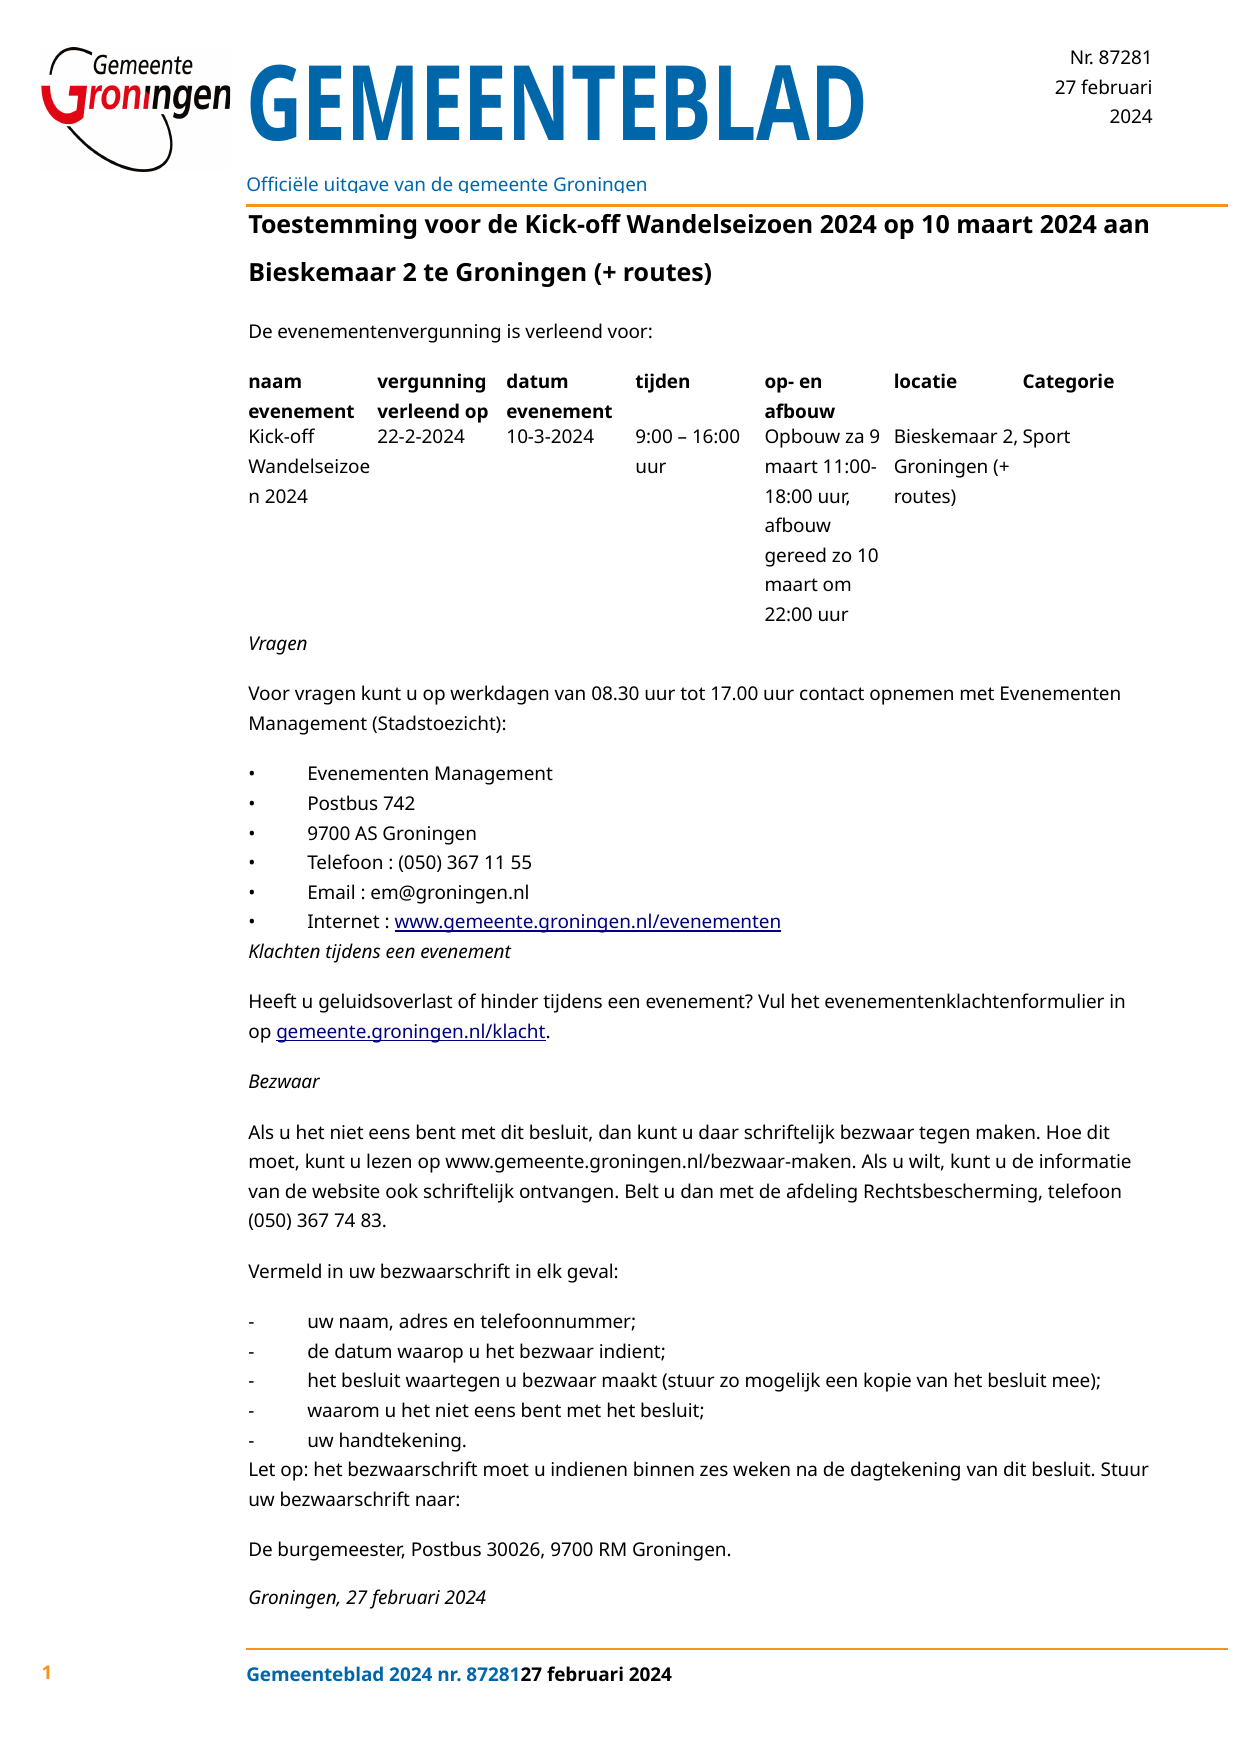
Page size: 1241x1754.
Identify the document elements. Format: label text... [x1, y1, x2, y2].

text De evenementenvergunning is verleend voor: [248, 318, 1152, 344]
table_header naam evenement [248, 369, 377, 424]
list Postbus 742 [248, 790, 1152, 816]
table_header locatie [894, 369, 1022, 424]
list 9700 AS Groningen [248, 820, 1152, 846]
list Email : em@groningen.nl [248, 879, 1152, 905]
text De burgemeester, Postbus 30026, 9700 RM Groningen. [248, 1536, 1152, 1562]
text Voor vragen kunt u op werkdagen van 08.30 uur tot 17.00 uur contact opnemen met Evenementen Management (Stadstoezicht): [248, 681, 1152, 736]
table_header Categorie [1023, 369, 1152, 424]
list het besluit waartegen u bezwaar maakt (stuur zo mogelijk een kopie van het besluit mee); [248, 1368, 1152, 1393]
text Let op: het bezwaarschrift moet u indienen binnen zes weken na de dagtekening van dit besluit. Stuur uw bezwaarschrift naar: [248, 1456, 1152, 1512]
picture [41, 47, 231, 172]
table_header tijden [635, 369, 764, 424]
table_cell Bieskemaar 2, Groningen (+ routes) [894, 424, 1022, 627]
table_cell 10-3-2024 [506, 424, 635, 627]
table_header vergunning verleend op [377, 369, 506, 424]
list waarom u het niet eens bent met het besluit; [248, 1397, 1152, 1423]
table_cell Kick-off Wandelseizoen 2024 [248, 424, 377, 627]
text Vragen [248, 630, 1152, 656]
text Klachten tijdens een evenement [248, 938, 1152, 964]
text Groningen, 27 februari 2024 [248, 1584, 1152, 1610]
table_cell 9:00 – 16:00 uur [635, 424, 764, 627]
text Bezwaar [248, 1068, 1152, 1094]
text Als u het niet eens bent met dit besluit, dan kunt u daar schriftelijk bezwaar tegen maken. Hoe dit moet, kunt u lezen op www.gemeente.groningen.nl/bezwaar-maken. Als u wilt, kunt u de informatie van de website ook schriftelijk ontvangen. Belt u dan met de afdeling Rechtsbescherming, telefoon (050) 367 74 83. [248, 1119, 1152, 1233]
text Heeft u geluidsoverlast of hinder tijdens een evenement? Vul het evenementenklachtenformulier in op gemeente.groningen.nl/klacht. [248, 988, 1152, 1044]
list de datum waarop u het bezwaar indient; [248, 1338, 1152, 1364]
table_header datum evenement [506, 369, 635, 424]
table_cell Sport [1023, 424, 1152, 627]
text Toestemming voor de Kick-off Wandelseizoen 2024 op 10 maart 2024 aan Bieskemaar 2 te Groningen (+ routes) [248, 207, 1152, 288]
list Evenementen Management [248, 761, 1152, 786]
list uw handtekening. [248, 1427, 1152, 1453]
table_header op- en afbouw [764, 369, 893, 424]
text Vermeld in uw bezwaarschrift in elk geval: [248, 1258, 1152, 1284]
list uw naam, adres en telefoonnummer; [248, 1308, 1152, 1334]
list Telefoon : (050) 367 11 55 [248, 849, 1152, 875]
table_cell 22-2-2024 [377, 424, 506, 627]
list Internet : www.gemeente.groningen.nl/evenementen [248, 908, 1152, 934]
table_cell Opbouw za 9 maart 11:00-18:00 uur, afbouw gereed zo 10 maart om 22:00 uur [764, 424, 893, 627]
